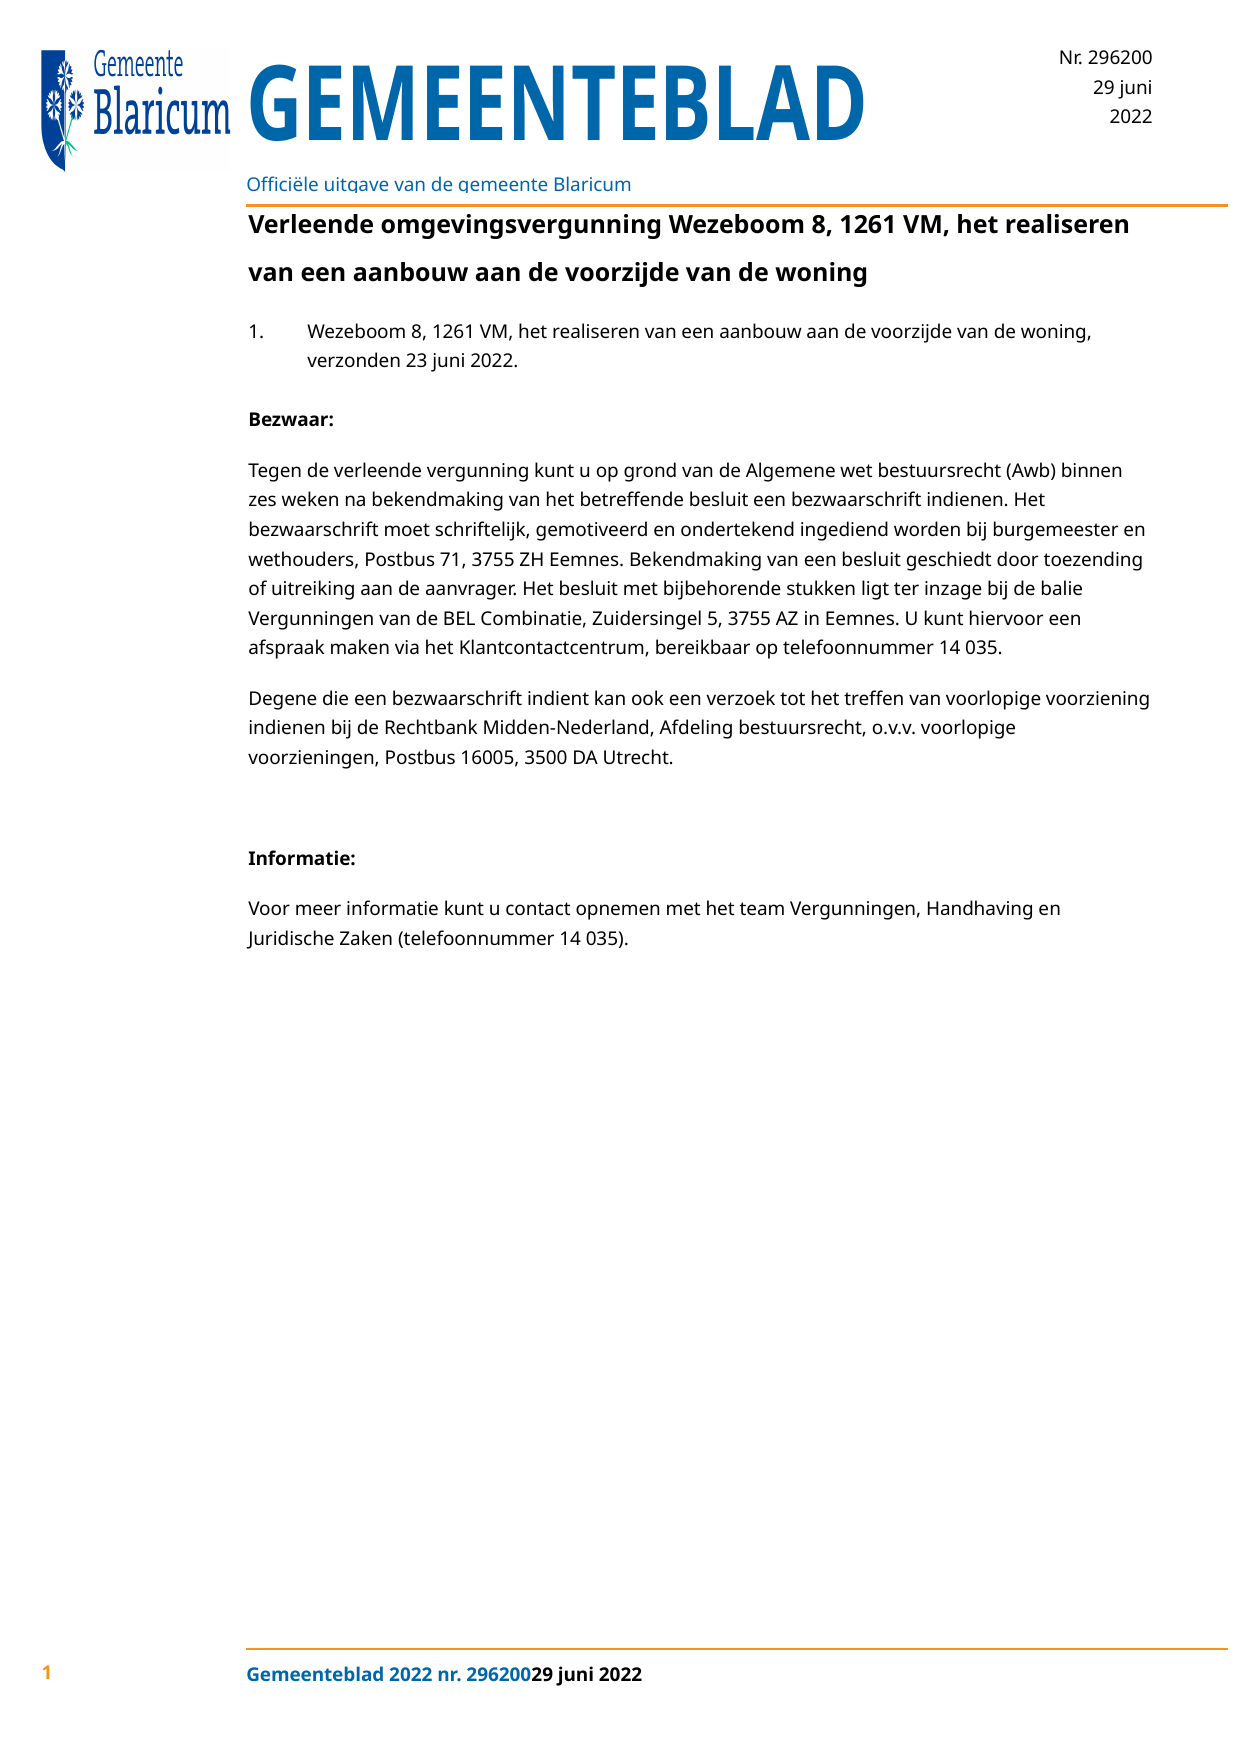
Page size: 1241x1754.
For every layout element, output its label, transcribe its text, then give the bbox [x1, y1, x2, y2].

text Informatie: [248, 845, 1152, 871]
text Degene die een bezwaarschrift indient kan ook een verzoek tot het treffen van voorlopige voorziening indienen bij de Rechtbank Midden-Nederland, Afdeling bestuursrecht, o.v.v. voorlopige voorzieningen, Postbus 16005, 3500 DA Utrecht. [248, 685, 1152, 770]
text Tegen de verleende vergunning kunt u op grond van de Algemene wet bestuursrecht (Awb) binnen zes weken na bekendmaking van het betreffende besluit een bezwaarschrift indienen. Het bezwaarschrift moet schriftelijk, gemotiveerd en ondertekend ingediend worden bij burgemeester en wethouders, Postbus 71, 3755 ZH Eemnes. Bekendmaking van een besluit geschiedt door toezending of uitreiking aan de aanvrager. Het besluit met bijbehorende stukken ligt ter inzage bij de balie Vergunningen van de BEL Combinatie, Zuidersingel 5, 3755 AZ in Eemnes. U kunt hiervoor een afspraak maken via het Klantcontactcentrum, bereikbaar op telefoonnummer 14 035. [248, 457, 1152, 660]
text Bezwaar: [248, 407, 1152, 432]
list Wezeboom 8, 1261 VM, het realiseren van een aanbouw aan de voorzijde van de woning, verzonden 23 juni 2022. [248, 318, 1152, 373]
text Verleende omgevingsvergunning Wezeboom 8, 1261 VM, het realiseren van een aanbouw aan de voorzijde van de woning [248, 207, 1152, 288]
picture [41, 47, 231, 172]
text Voor meer informatie kunt u contact opnemen met het team Vergunningen, Handhaving en Juridische Zaken (telefoonnummer 14 035). [248, 895, 1152, 951]
